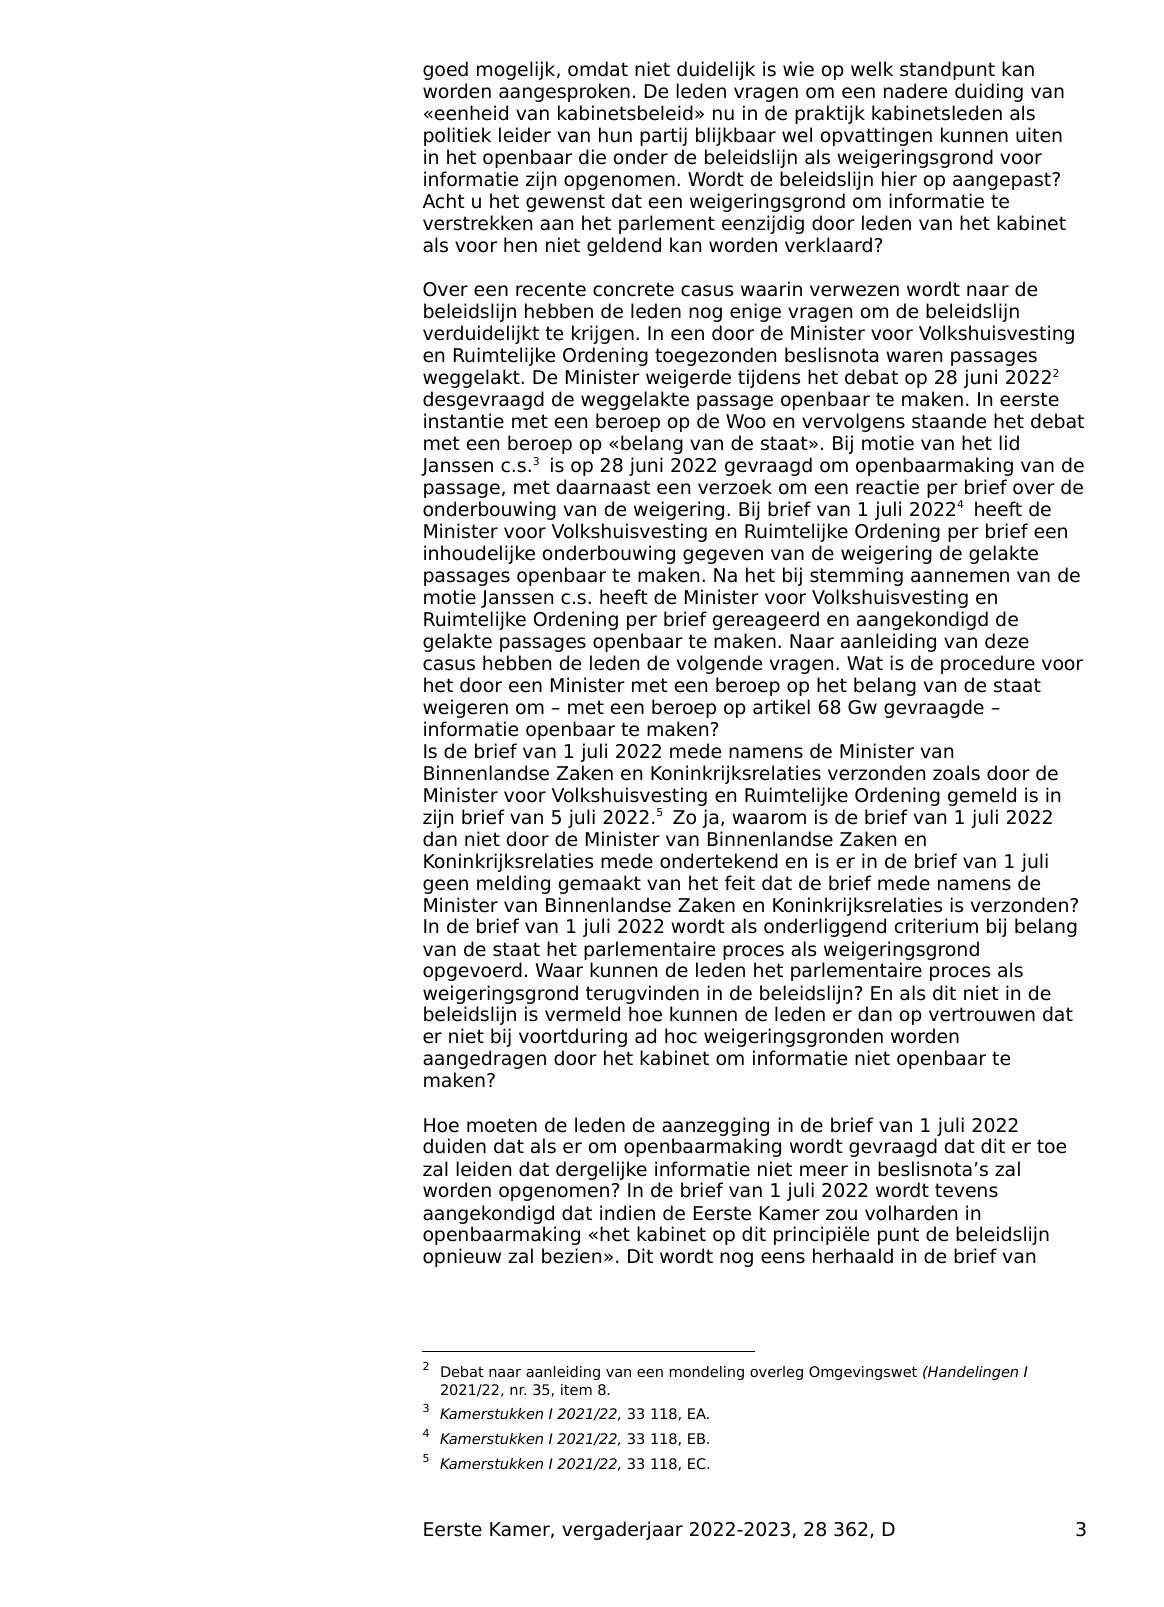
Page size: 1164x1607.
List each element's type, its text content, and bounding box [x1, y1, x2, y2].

text Kamerstukken I 2021/22, 33 118, EA. [422, 1402, 1087, 1424]
text Over een recente concrete casus waarin verwezen wordt naar de beleidslijn hebben de leden nog enige vragen om de beleidslijn verduidelijkt te krijgen. In een door de Minister voor Volkshuisvesting en Ruimtelijke Ordening toegezonden beslisnota waren passages weggelakt. De Minister weigerde tijdens het debat op 28 juni 2022 desgevraagd de weggelakte passage openbaar te maken. In eerste instantie met een beroep op de Woo en vervolgens staande het debat met een beroep op «belang van de staat». Bij motie van het lid Janssen c.s. is op 28 juni 2022 gevraagd om openbaarmaking van de passage, met daarnaast een verzoek om een reactie per brief over de onderbouwing van de weigering. Bij brief van 1 juli 2022 heeft de Minister voor Volkshuisvesting en Ruimtelijke Ordening per brief een inhoudelijke onderbouwing gegeven van de weigering de gelakte passages openbaar te maken. Na het bij stemming aannemen van de motie Janssen c.s. heeft de Minister voor Volkshuisvesting en Ruimtelijke Ordening per brief gereageerd en aangekondigd de gelakte passages openbaar te maken. Naar aanleiding van deze casus hebben de leden de volgende vragen. Wat is de procedure voor het door een Minister met een beroep op het belang van de staat weigeren om – met een beroep op artikel 68 Gw gevraagde – informatie openbaar te maken? [422, 279, 1087, 741]
text Debat naar aanleiding van een mondeling overleg Omgevingswet (Handelingen I 2021/22, nr. 35, item 8. [422, 1360, 1087, 1399]
text Kamerstukken I 2021/22, 33 118, EC. [422, 1452, 1087, 1474]
text Kamerstukken I 2021/22, 33 118, EB. [422, 1427, 1087, 1449]
text goed mogelijk, omdat niet duidelijk is wie op welk standpunt kan worden aangesproken. De leden vragen om een nadere duiding van «eenheid van kabinetsbeleid» nu in de praktijk kabinetsleden als politiek leider van hun partij blijkbaar wel opvattingen kunnen uiten in het openbaar die onder de beleidslijn als weigeringsgrond voor informatie zijn opgenomen. Wordt de beleidslijn hier op aangepast? Acht u het gewenst dat een weigeringsgrond om informatie te verstrekken aan het parlement eenzijdig door leden van het kabinet als voor hen niet geldend kan worden verklaard? [422, 59, 1087, 257]
text Is de brief van 1 juli 2022 mede namens de Minister van Binnenlandse Zaken en Koninkrijksrelaties verzonden zoals door de Minister voor Volkshuisvesting en Ruimtelijke Ordening gemeld is in zijn brief van 5 juli 2022. Zo ja, waarom is de brief van 1 juli 2022 dan niet door de Minister van Binnenlandse Zaken en Koninkrijksrelaties mede ondertekend en is er in de brief van 1 juli geen melding gemaakt van het feit dat de brief mede namens de Minister van Binnenlandse Zaken en Koninkrijksrelaties is verzonden? In de brief van 1 juli 2022 wordt als onderliggend criterium bij belang van de staat het parlementaire proces als weigeringsgrond opgevoerd. Waar kunnen de leden het parlementaire proces als weigeringsgrond terugvinden in de beleidslijn? En als dit niet in de beleidslijn is vermeld hoe kunnen de leden er dan op vertrouwen dat er niet bij voortduring ad hoc weigeringsgronden worden aangedragen door het kabinet om informatie niet openbaar te maken? [422, 741, 1087, 1092]
text Hoe moeten de leden de aanzegging in de brief van 1 juli 2022 duiden dat als er om openbaarmaking wordt gevraagd dat dit er toe zal leiden dat dergelijke informatie niet meer in beslisnota’s zal worden opgenomen? In de brief van 1 juli 2022 wordt tevens aangekondigd dat indien de Eerste Kamer zou volharden in openbaarmaking «het kabinet op dit principiële punt de beleidslijn opnieuw zal bezien». Dit wordt nog eens herhaald in de brief van [422, 1114, 1087, 1268]
